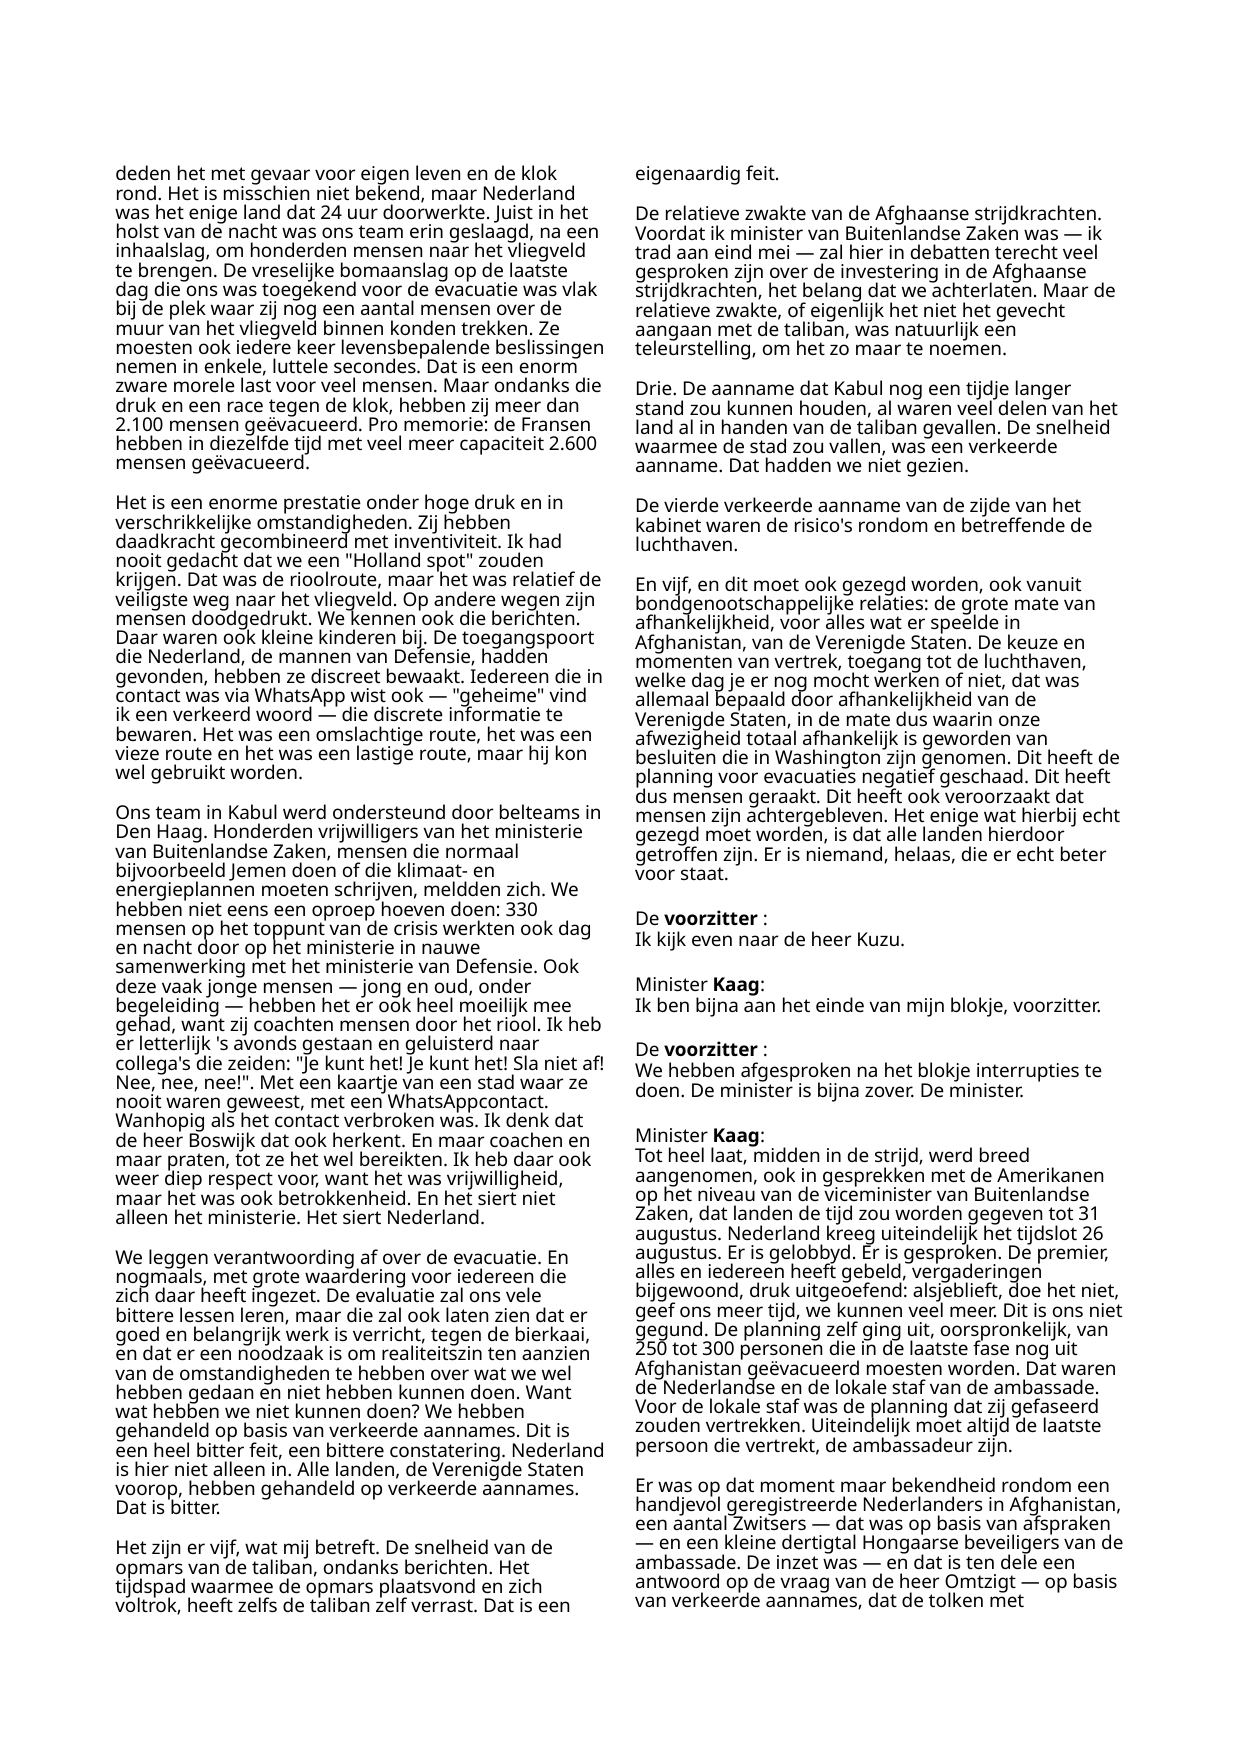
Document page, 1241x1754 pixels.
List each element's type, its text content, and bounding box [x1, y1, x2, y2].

text Het is een enorme prestatie onder hoge druk en in verschrikkelijke omstandigheden. Zij hebben daadkracht gecombineerd met inventiviteit. Ik had nooit gedacht dat we een "Holland spot" zouden krijgen. Dat was de rioolroute, maar het was relatief de veiligste weg naar het vliegveld. Op andere wegen zijn mensen doodgedrukt. We kennen ook die berichten. Daar waren ook kleine kinderen bij. De toegangspoort die Nederland, de mannen van Defensie, hadden gevonden, hebben ze discreet bewaakt. Iedereen die in contact was via WhatsApp wist ook — "geheime" vind ik een verkeerd woord — die discrete informatie te bewaren. Het was een omslachtige route, het was een vieze route en het was een lastige route, maar hij kon wel gebruikt worden. [115, 494, 605, 783]
text Ons team in Kabul werd ondersteund door belteams in Den Haag. Honderden vrijwilligers van het ministerie van Buitenlandse Zaken, mensen die normaal bijvoorbeeld Jemen doen of die klimaat- en energieplannen moeten schrijven, meldden zich. We hebben niet eens een oproep hoeven doen: 330 mensen op het toppunt van de crisis werkten ook dag en nacht door op het ministerie in nauwe samenwerking met het ministerie van Defensie. Ook deze vaak jonge mensen — jong en oud, onder begeleiding — hebben het er ook heel moeilijk mee gehad, want zij coachten mensen door het riool. Ik heb er letterlijk 's avonds gestaan en geluisterd naar collega's die zeiden: "Je kunt het! Je kunt het! Sla niet af! Nee, nee, nee!". Met een kaartje van een stad waar ze nooit waren geweest, met een WhatsAppcontact. Wanhopig als het contact verbroken was. Ik denk dat de heer Boswijk dat ook herkent. En maar coachen en maar praten, tot ze het wel bereikten. Ik heb daar ook weer diep respect voor, want het was vrijwilligheid, maar het was ook betrokkenheid. En het siert niet alleen het ministerie. Het siert Nederland. [115, 804, 605, 1228]
text Ik ben bijna aan het einde van mijn blokje, voorzitter. [635, 997, 1125, 1016]
text Minister Kaag: [635, 1122, 1125, 1147]
text Het zijn er vijf, wat mij betreft. De snelheid van de opmars van de taliban, ondanks berichten. Het tijdspad waarmee de opmars plaatsvond en zich voltrok, heeft zelfs de taliban zelf verrast. Dat is een [115, 1539, 605, 1616]
text De vierde verkeerde aanname van de zijde van het kabinet waren de risico's rondom en betreffende de luchthaven. [635, 497, 1125, 555]
text Minister Kaag: [635, 971, 1125, 997]
text De relatieve zwakte van de Afghaanse strijdkrachten. Voordat ik minister van Buitenlandse Zaken was — ik trad aan eind mei — zal hier in debatten terecht veel gesproken zijn over de investering in de Afghaanse strijdkrachten, het belang dat we achterlaten. Maar de relatieve zwakte, of eigenlijk het niet het gevecht aangaan met de taliban, was natuurlijk een teleurstelling, om het zo maar te noemen. [635, 205, 1125, 359]
text De voorzitter : [635, 1037, 1125, 1062]
text En vijf, en dit moet ook gezegd worden, ook vanuit bondgenootschappelijke relaties: de grote mate van afhankelijkheid, voor alles wat er speelde in Afghanistan, van de Verenigde Staten. De keuze en momenten van vertrek, toegang tot de luchthaven, welke dag je er nog mocht werken of niet, dat was allemaal bepaald door afhankelijkheid van de Verenigde Staten, in de mate dus waarin onze afwezigheid totaal afhankelijk is geworden van besluiten die in Washington zijn genomen. Dit heeft de planning voor evacuaties negatief geschaad. Dit heeft dus mensen geraakt. Dit heeft ook veroorzaakt dat mensen zijn achtergebleven. Het enige wat hierbij echt gezegd moet worden, is dat alle landen hierdoor getroffen zijn. Er is niemand, helaas, die er echt beter voor staat. [635, 576, 1125, 884]
text De voorzitter : [635, 905, 1125, 931]
text Ik kijk even naar de heer Kuzu. [635, 931, 1125, 950]
text We leggen verantwoording af over de evacuatie. En nogmaals, met grote waardering voor iedereen die zich daar heeft ingezet. De evaluatie zal ons vele bittere lessen leren, maar die zal ook laten zien dat er goed en belangrijk werk is verricht, tegen de bierkaai, en dat er een noodzaak is om realiteitszin ten aanzien van de omstandigheden te hebben over wat we wel hebben gedaan en niet hebben kunnen doen. Want wat hebben we niet kunnen doen? We hebben gehandeld op basis van verkeerde aannames. Dit is een heel bitter feit, een bittere constatering. Nederland is hier niet alleen in. Alle landen, de Verenigde Staten voorop, hebben gehandeld op verkeerde aannames. Dat is bitter. [115, 1249, 605, 1519]
text Tot heel laat, midden in de strijd, werd breed aangenomen, ook in gesprekken met de Amerikanen op het niveau van de viceminister van Buitenlandse Zaken, dat landen de tijd zou worden gegeven tot 31 augustus. Nederland kreeg uiteindelijk het tijdslot 26 augustus. Er is gelobbyd. Er is gesproken. De premier, alles en iedereen heeft gebeld, vergaderingen bijgewoond, druk uitgeoefend: alsjeblieft, doe het niet, geef ons meer tijd, we kunnen veel meer. Dit is ons niet gegund. De planning zelf ging uit, oorspronkelijk, van 250 tot 300 personen die in de laatste fase nog uit Afghanistan geëvacueerd moesten worden. Dat waren de Nederlandse en de lokale staf van de ambassade. Voor de lokale staf was de planning dat zij gefaseerd zouden vertrekken. Uiteindelijk moet altijd de laatste persoon die vertrekt, de ambassadeur zijn. [635, 1147, 1125, 1456]
text We hebben afgesproken na het blokje interrupties te doen. De minister is bijna zover. De minister. [635, 1062, 1125, 1101]
text Drie. De aanname dat Kabul nog een tijdje langer stand zou kunnen houden, al waren veel delen van het land al in handen van de taliban gevallen. De snelheid waarmee de stad zou vallen, was een verkeerde aanname. Dat hadden we niet gezien. [635, 380, 1125, 477]
text eigenaardig feit. [635, 165, 1125, 184]
text Er was op dat moment maar bekendheid rondom een handjevol geregistreerde Nederlanders in Afghanistan, een aantal Zwitsers — dat was op basis van afspraken — en een kleine dertigtal Hongaarse beveiligers van de ambassade. De inzet was — en dat is ten dele een antwoord op de vraag van de heer Omtzigt — op basis van verkeerde aannames, dat de tolken met [635, 1477, 1125, 1611]
text deden het met gevaar voor eigen leven en de klok rond. Het is misschien niet bekend, maar Nederland was het enige land dat 24 uur doorwerkte. Juist in het holst van de nacht was ons team erin geslaagd, na een inhaalslag, om honderden mensen naar het vliegveld te brengen. De vreselijke bomaanslag op de laatste dag die ons was toegekend voor de evacuatie was vlak bij de plek waar zij nog een aantal mensen over de muur van het vliegveld binnen konden trekken. Ze moesten ook iedere keer levensbepalende beslissingen nemen in enkele, luttele secondes. Dat is een enorm zware morele last voor veel mensen. Maar ondanks die druk en een race tegen de klok, hebben zij meer dan 2.100 mensen geëvacueerd. Pro memorie: de Fransen hebben in diezelfde tijd met veel meer capaciteit 2.600 mensen geëvacueerd. [115, 165, 605, 474]
